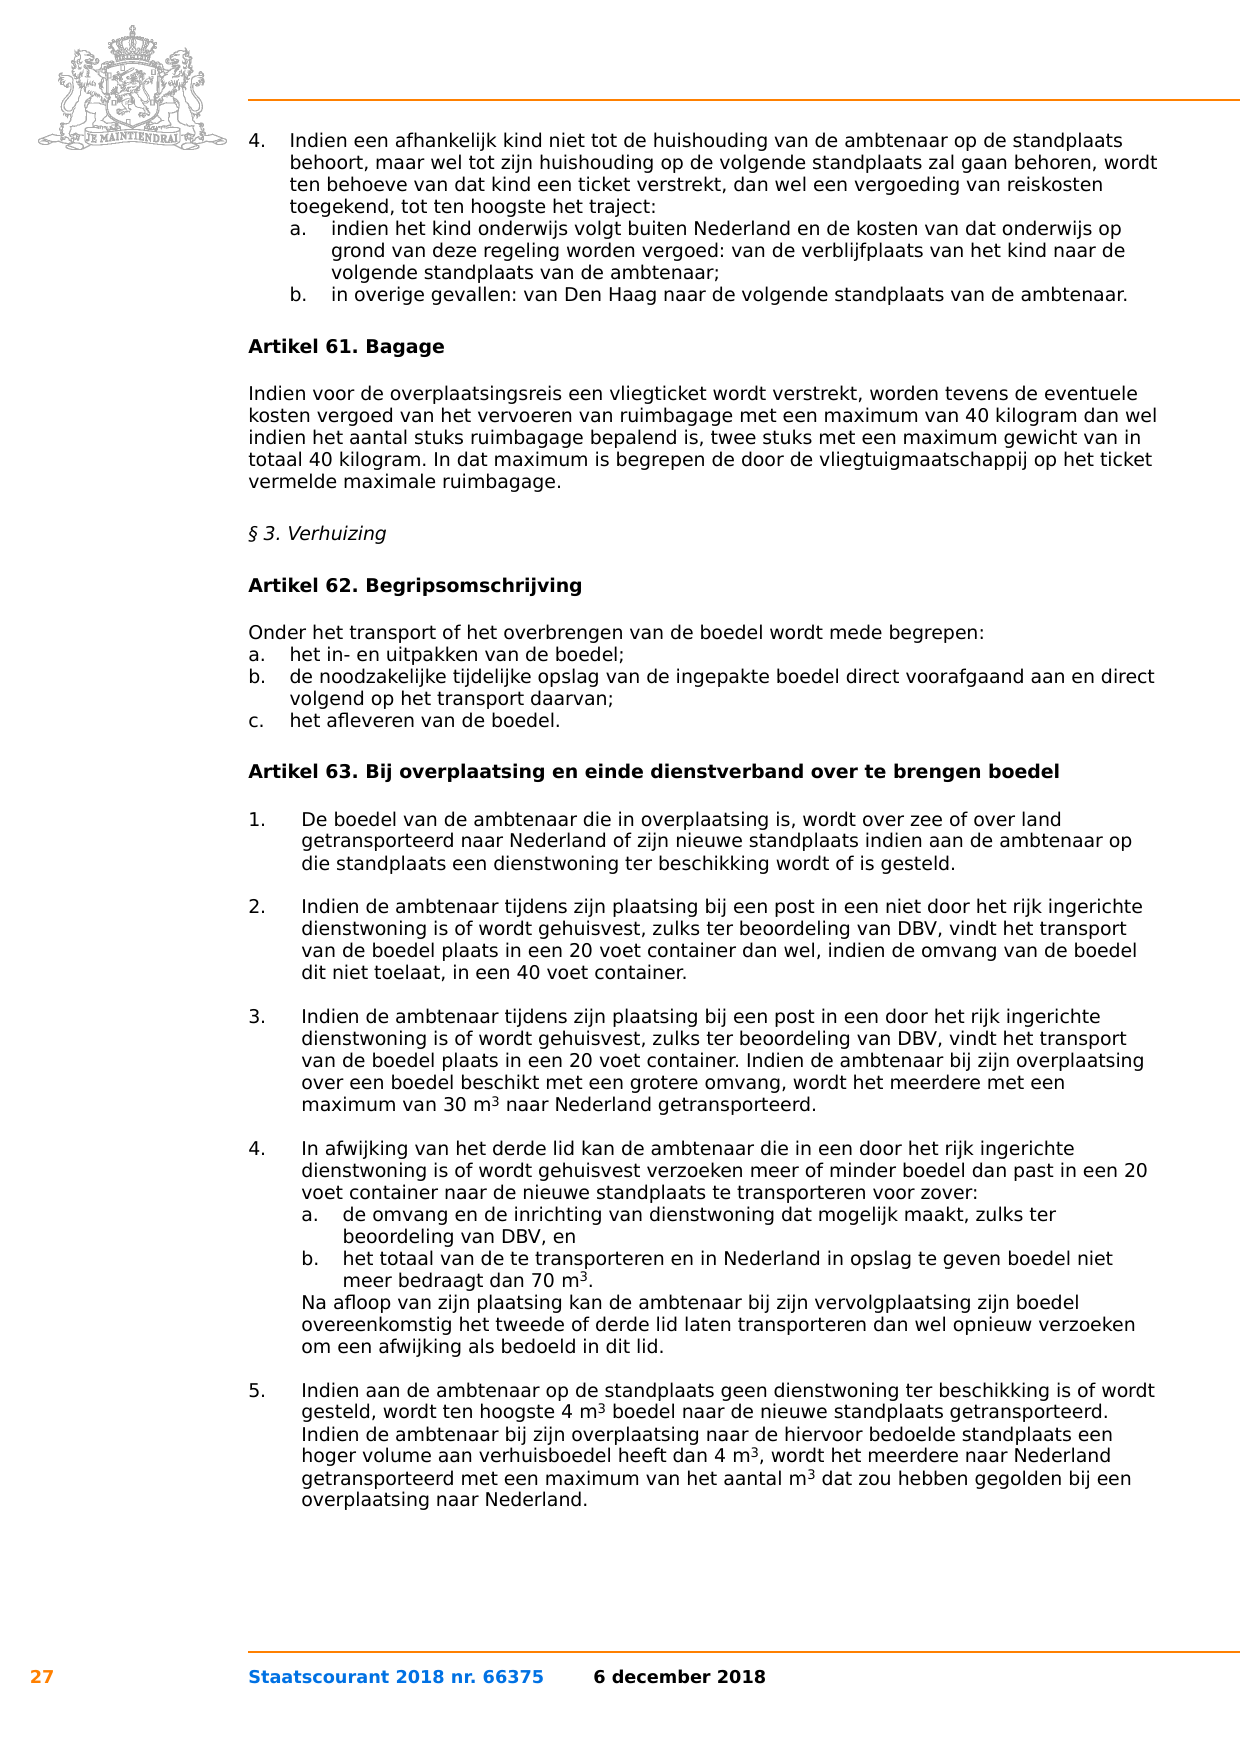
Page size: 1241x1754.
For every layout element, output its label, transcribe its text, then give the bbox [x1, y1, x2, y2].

text 1. De boedel van de ambtenaar die in overplaatsing is, wordt over zee of over land getransporteerd naar Nederland of zijn nieuwe standplaats indien aan de ambtenaar op die standplaats een dienstwoning ter beschikking wordt of is gesteld. [248, 808, 1163, 874]
text c. het afleveren van de boedel. [248, 709, 1163, 731]
text 4. In afwijking van het derde lid kan de ambtenaar die in een door het rijk ingerichte dienstwoning is of wordt gehuisvest verzoeken meer of minder boedel dan past in een 20 voet container naar de nieuwe standplaats te transporteren voor zover: [248, 1138, 1163, 1204]
text a. indien het kind onderwijs volgt buiten Nederland en de kosten van dat onderwijs op grond van deze regeling worden vergoed: van de verblijfplaats van het kind naar de volgende standplaats van de ambtenaar; [289, 218, 1163, 284]
text 5. Indien aan de ambtenaar op de standplaats geen dienstwoning ter beschikking is of wordt gesteld, wordt ten hoogste 4 m3 boedel naar de nieuwe standplaats getransporteerd. Indien de ambtenaar bij zijn overplaatsing naar de hiervoor bedoelde standplaats een hoger volume aan verhuisboedel heeft dan 4 m3, wordt het meerdere naar Nederland getransporteerd met een maximum van het aantal m3 dat zou hebben gegolden bij een overplaatsing naar Nederland. [248, 1379, 1163, 1511]
text b. het totaal van de te transporteren en in Nederland in opslag te geven boedel niet meer bedraagt dan 70 m3. [301, 1248, 1163, 1292]
text 3. Indien de ambtenaar tijdens zijn plaatsing bij een post in een door het rijk ingerichte dienstwoning is of wordt gehuisvest, zulks ter beoordeling van DBV, vindt het transport van de boedel plaats in een 20 voet container. Indien de ambtenaar bij zijn overplaatsing over een boedel beschikt met een grotere omvang, wordt het meerdere met een maximum van 30 m3 naar Nederland getransporteerd. [248, 1006, 1163, 1116]
text a. de omvang en de inrichting van dienstwoning dat mogelijk maakt, zulks ter beoordeling van DBV, en [301, 1204, 1163, 1248]
text 4. Indien een afhankelijk kind niet tot de huishouding van de ambtenaar op de standplaats behoort, maar wel tot zijn huishouding op de volgende standplaats zal gaan behoren, wordt ten behoeve van dat kind een ticket verstrekt, dan wel een vergoeding van reiskosten toegekend, tot ten hoogste het traject: [248, 130, 1163, 218]
text b. in overige gevallen: van Den Haag naar de volgende standplaats van de ambtenaar. [289, 284, 1163, 306]
picture [38, 25, 227, 150]
subtitle Artikel 63. Bij overplaatsing en einde dienstverband over te brengen boedel [248, 761, 1163, 783]
text Onder het transport of het overbrengen van de boedel wordt mede begrepen: [248, 622, 1163, 643]
text a. het in- en uitpakken van de boedel; [248, 643, 1163, 666]
text b. de noodzakelijke tijdelijke opslag van de ingepakte boedel direct voorafgaand aan en direct volgend op het transport daarvan; [248, 666, 1163, 709]
text 2. Indien de ambtenaar tijdens zijn plaatsing bij een post in een niet door het rijk ingerichte dienstwoning is of wordt gehuisvest, zulks ter beoordeling van DBV, vindt het transport van de boedel plaats in een 20 voet container dan wel, indien de omvang van de boedel dit niet toelaat, in een 40 voet container. [248, 896, 1163, 984]
subtitle Artikel 62. Begripsomschrijving [248, 574, 1163, 597]
subtitle Artikel 61. Bagage [248, 336, 1163, 358]
subtitle § 3. Verhuizing [248, 523, 1163, 544]
text Indien voor de overplaatsingsreis een vliegticket wordt verstrekt, worden tevens de eventuele kosten vergoed van het vervoeren van ruimbagage met een maximum van 40 kilogram dan wel indien het aantal stuks ruimbagage bepalend is, twee stuks met een maximum gewicht van in totaal 40 kilogram. In dat maximum is begrepen de door de vliegtuigmaatschappij op het ticket vermelde maximale ruimbagage. [248, 383, 1163, 493]
text Na afloop van zijn plaatsing kan de ambtenaar bij zijn vervolgplaatsing zijn boedel overeenkomstig het tweede of derde lid laten transporteren dan wel opnieuw verzoeken om een afwijking als bedoeld in dit lid. [301, 1292, 1163, 1358]
